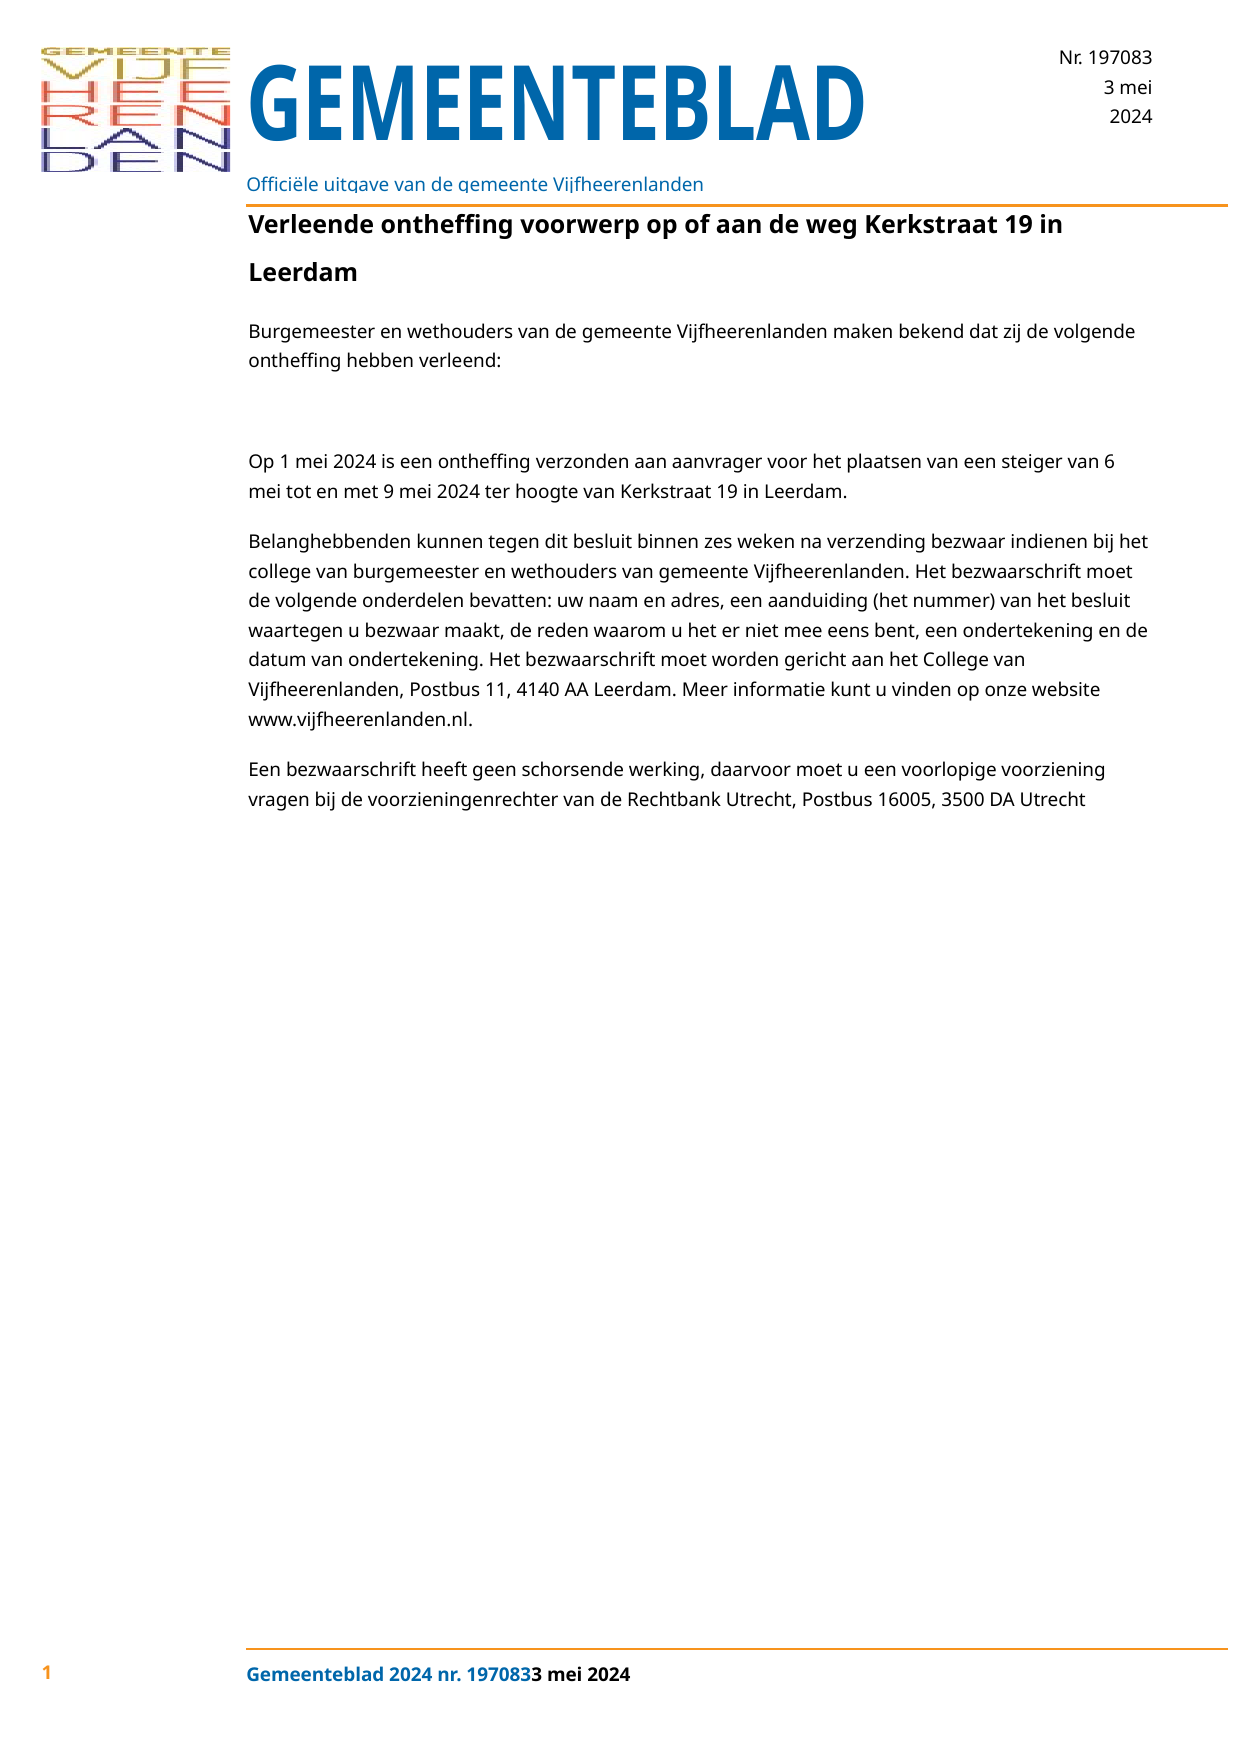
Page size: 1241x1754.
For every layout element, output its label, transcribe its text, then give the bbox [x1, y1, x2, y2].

text Op 1 mei 2024 is een ontheffing verzonden aan aanvrager voor het plaatsen van een steiger van 6 mei tot en met 9 mei 2024 ter hoogte van Kerkstraat 19 in Leerdam. [248, 448, 1152, 504]
text Burgemeester en wethouders van de gemeente Vijfheerenlanden maken bekend dat zij de volgende ontheffing hebben verleend: [248, 318, 1152, 373]
text Een bezwaarschrift heeft geen schorsende werking, daarvoor moet u een voorlopige voorziening vragen bij de voorzieningenrechter van de Rechtbank Utrecht, Postbus 16005, 3500 DA Utrecht [248, 756, 1152, 812]
text Belanghebbenden kunnen tegen dit besluit binnen zes weken na verzending bezwaar indienen bij het college van burgemeester en wethouders van gemeente Vijfheerenlanden. Het bezwaarschrift moet de volgende onderdelen bevatten: uw naam en adres, een aanduiding (het nummer) van het besluit waartegen u bezwaar maakt, de reden waarom u het er niet mee eens bent, een ondertekening en de datum van ondertekening. Het bezwaarschrift moet worden gericht aan het College van Vijfheerenlanden, Postbus 11, 4140 AA Leerdam. Meer informatie kunt u vinden op onze website www.vijfheerenlanden.nl. [248, 528, 1152, 732]
text Verleende ontheffing voorwerp op of aan de weg Kerkstraat 19 in Leerdam [248, 207, 1152, 288]
picture [41, 47, 231, 172]
